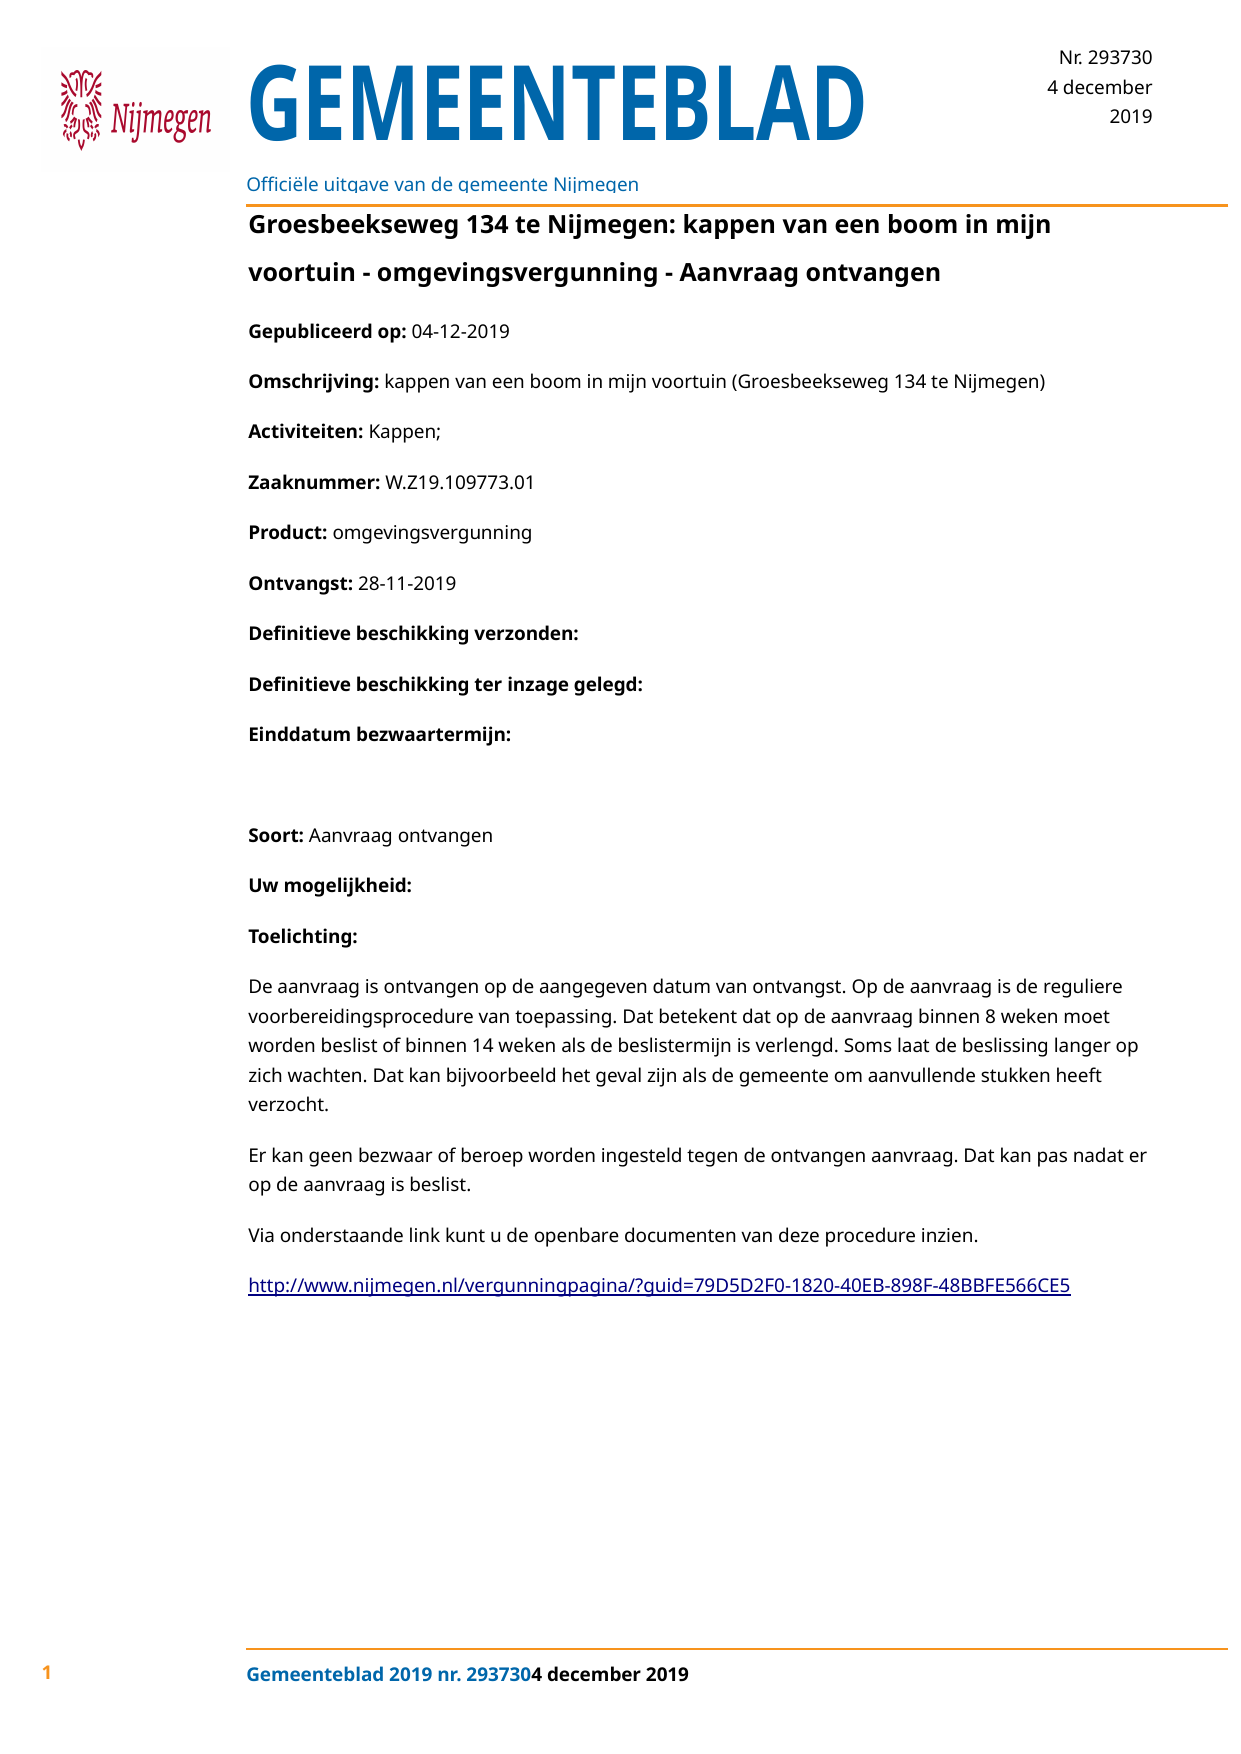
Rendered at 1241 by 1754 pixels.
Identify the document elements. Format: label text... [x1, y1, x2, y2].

text Er kan geen bezwaar of beroep worden ingesteld tegen de ontvangen aanvraag. Dat kan pas nadat er op de aanvraag is beslist. [248, 1142, 1152, 1197]
text Product: omgevingsvergunning [248, 519, 1152, 545]
text Ontvangst: 28-11-2019 [248, 570, 1152, 596]
picture [41, 47, 231, 172]
text Activiteiten: Kappen; [248, 419, 1152, 444]
text Zaaknummer: W.Z19.109773.01 [248, 469, 1152, 495]
text Uw mogelijkheid: [248, 872, 1152, 898]
text Via onderstaande link kunt u de openbare documenten van deze procedure inzien. [248, 1222, 1152, 1248]
text Toelichting: [248, 923, 1152, 949]
text Gepubliceerd op: 04-12-2019 [248, 318, 1152, 344]
text Einddatum bezwaartermijn: [248, 721, 1152, 747]
text http://www.nijmegen.nl/vergunningpagina/?guid=79D5D2F0-1820-40EB-898F-48BBFE566CE5 [248, 1272, 1152, 1298]
text Omschrijving: kappen van een boom in mijn voortuin (Groesbeekseweg 134 te Nijmegen) [248, 368, 1152, 394]
text Groesbeekseweg 134 te Nijmegen: kappen van een boom in mijn voortuin - omgevingsvergunning - Aanvraag ontvangen [248, 207, 1152, 288]
text Definitieve beschikking ter inzage gelegd: [248, 671, 1152, 697]
text Definitieve beschikking verzonden: [248, 620, 1152, 646]
text Soort: Aanvraag ontvangen [248, 822, 1152, 848]
text De aanvraag is ontvangen op de aangegeven datum van ontvangst. Op de aanvraag is de reguliere voorbereidingsprocedure van toepassing. Dat betekent dat op de aanvraag binnen 8 weken moet worden beslist of binnen 14 weken als de beslistermijn is verlengd. Soms laat de beslissing langer op zich wachten. Dat kan bijvoorbeeld het geval zijn als de gemeente om aanvullende stukken heeft verzocht. [248, 973, 1152, 1117]
